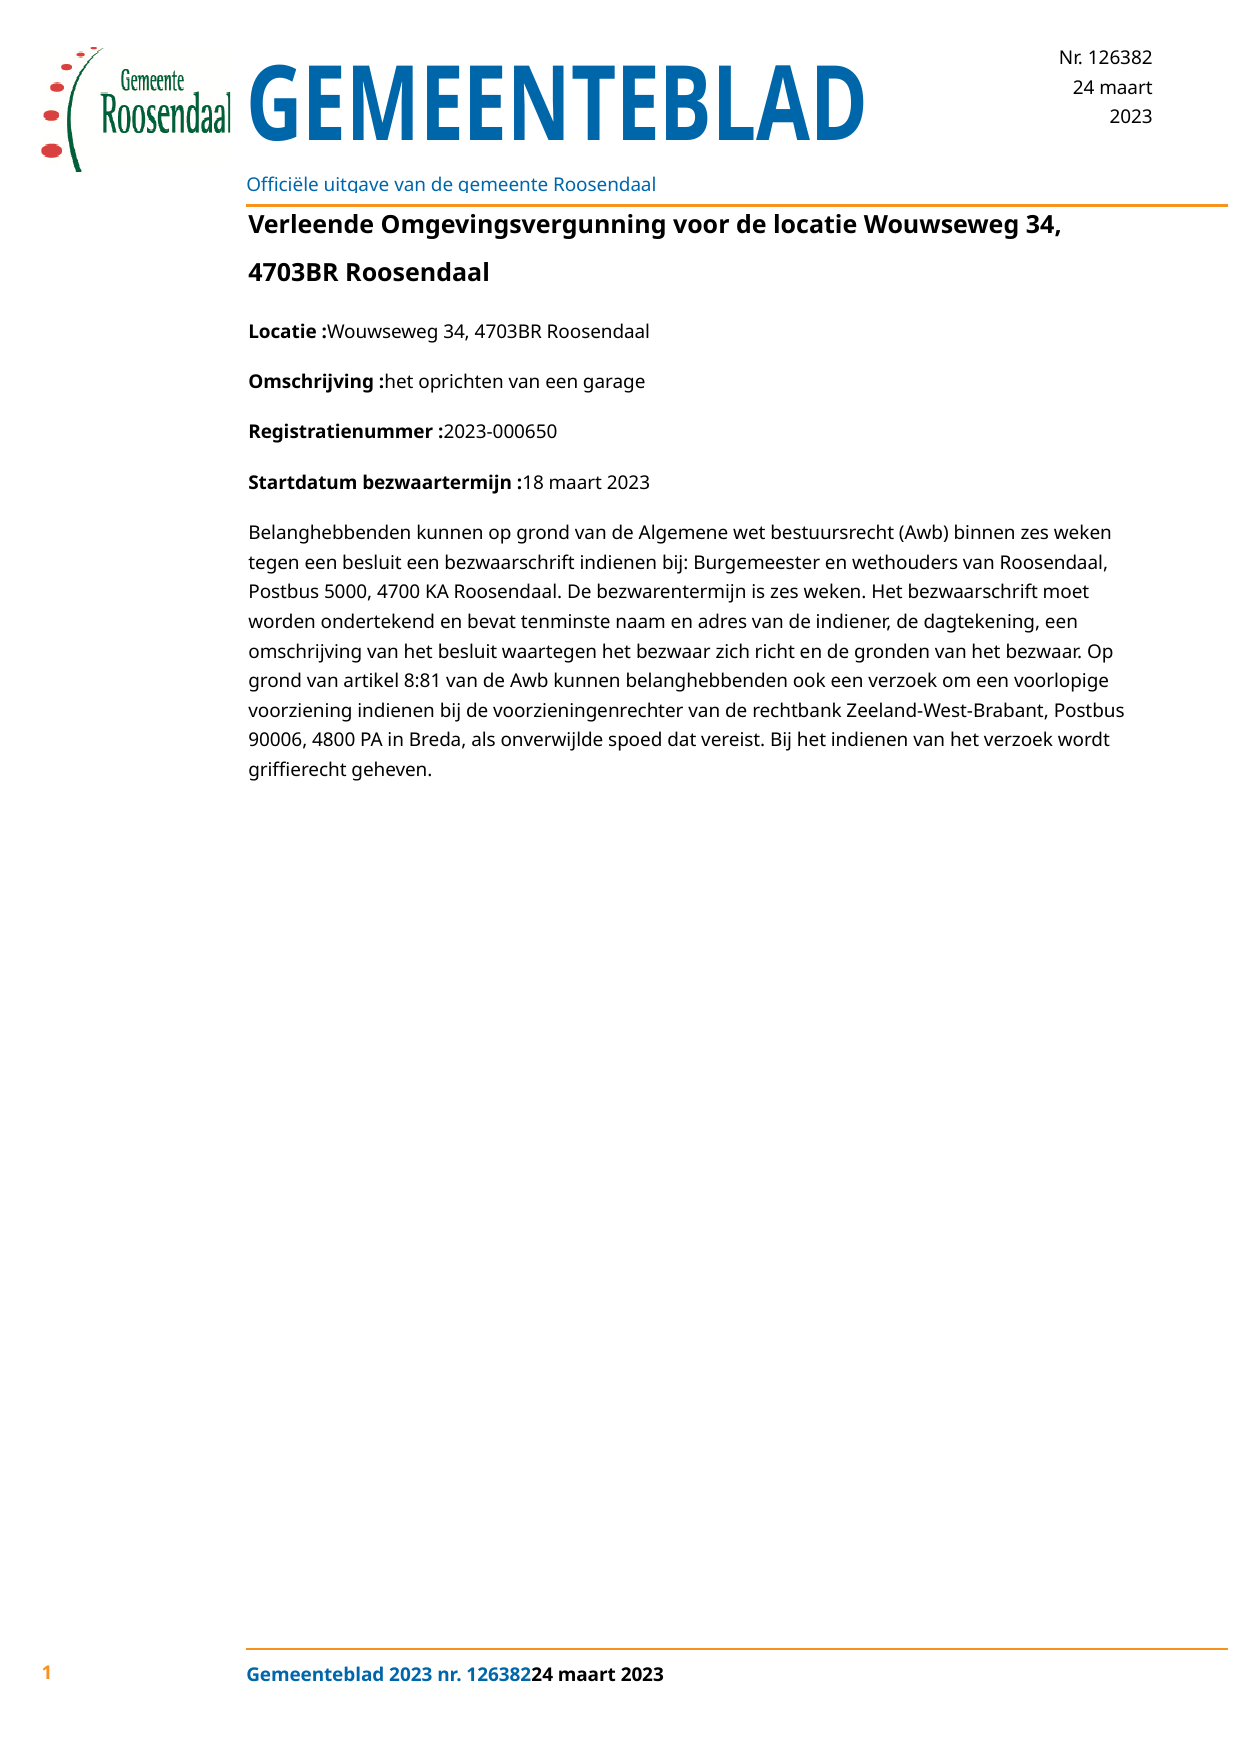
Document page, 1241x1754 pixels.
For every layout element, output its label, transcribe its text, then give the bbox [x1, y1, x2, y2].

text Locatie :Wouwseweg 34, 4703BR Roosendaal [248, 318, 1152, 344]
text Omschrijving :het oprichten van een garage [248, 368, 1152, 394]
text Registratienummer :2023-000650 [248, 419, 1152, 444]
picture [41, 47, 231, 172]
text Verleende Omgevingsvergunning voor de locatie Wouwseweg 34, 4703BR Roosendaal [248, 207, 1152, 288]
text Startdatum bezwaartermijn :18 maart 2023 [248, 469, 1152, 495]
text Belanghebbenden kunnen op grond van de Algemene wet bestuursrecht (Awb) binnen zes weken tegen een besluit een bezwaarschrift indienen bij: Burgemeester en wethouders van Roosendaal, Postbus 5000, 4700 KA Roosendaal. De bezwarentermijn is zes weken. Het bezwaarschrift moet worden ondertekend en bevat tenminste naam en adres van de indiener, de dagtekening, een omschrijving van het besluit waartegen het bezwaar zich richt en de gronden van het bezwaar. Op grond van artikel 8:81 van de Awb kunnen belanghebbenden ook een verzoek om een voorlopige voorziening indienen bij de voorzieningenrechter van de rechtbank Zeeland-West-Brabant, Postbus 90006, 4800 PA in Breda, als onverwijlde spoed dat vereist. Bij het indienen van het verzoek wordt griffierecht geheven. [248, 519, 1152, 782]
